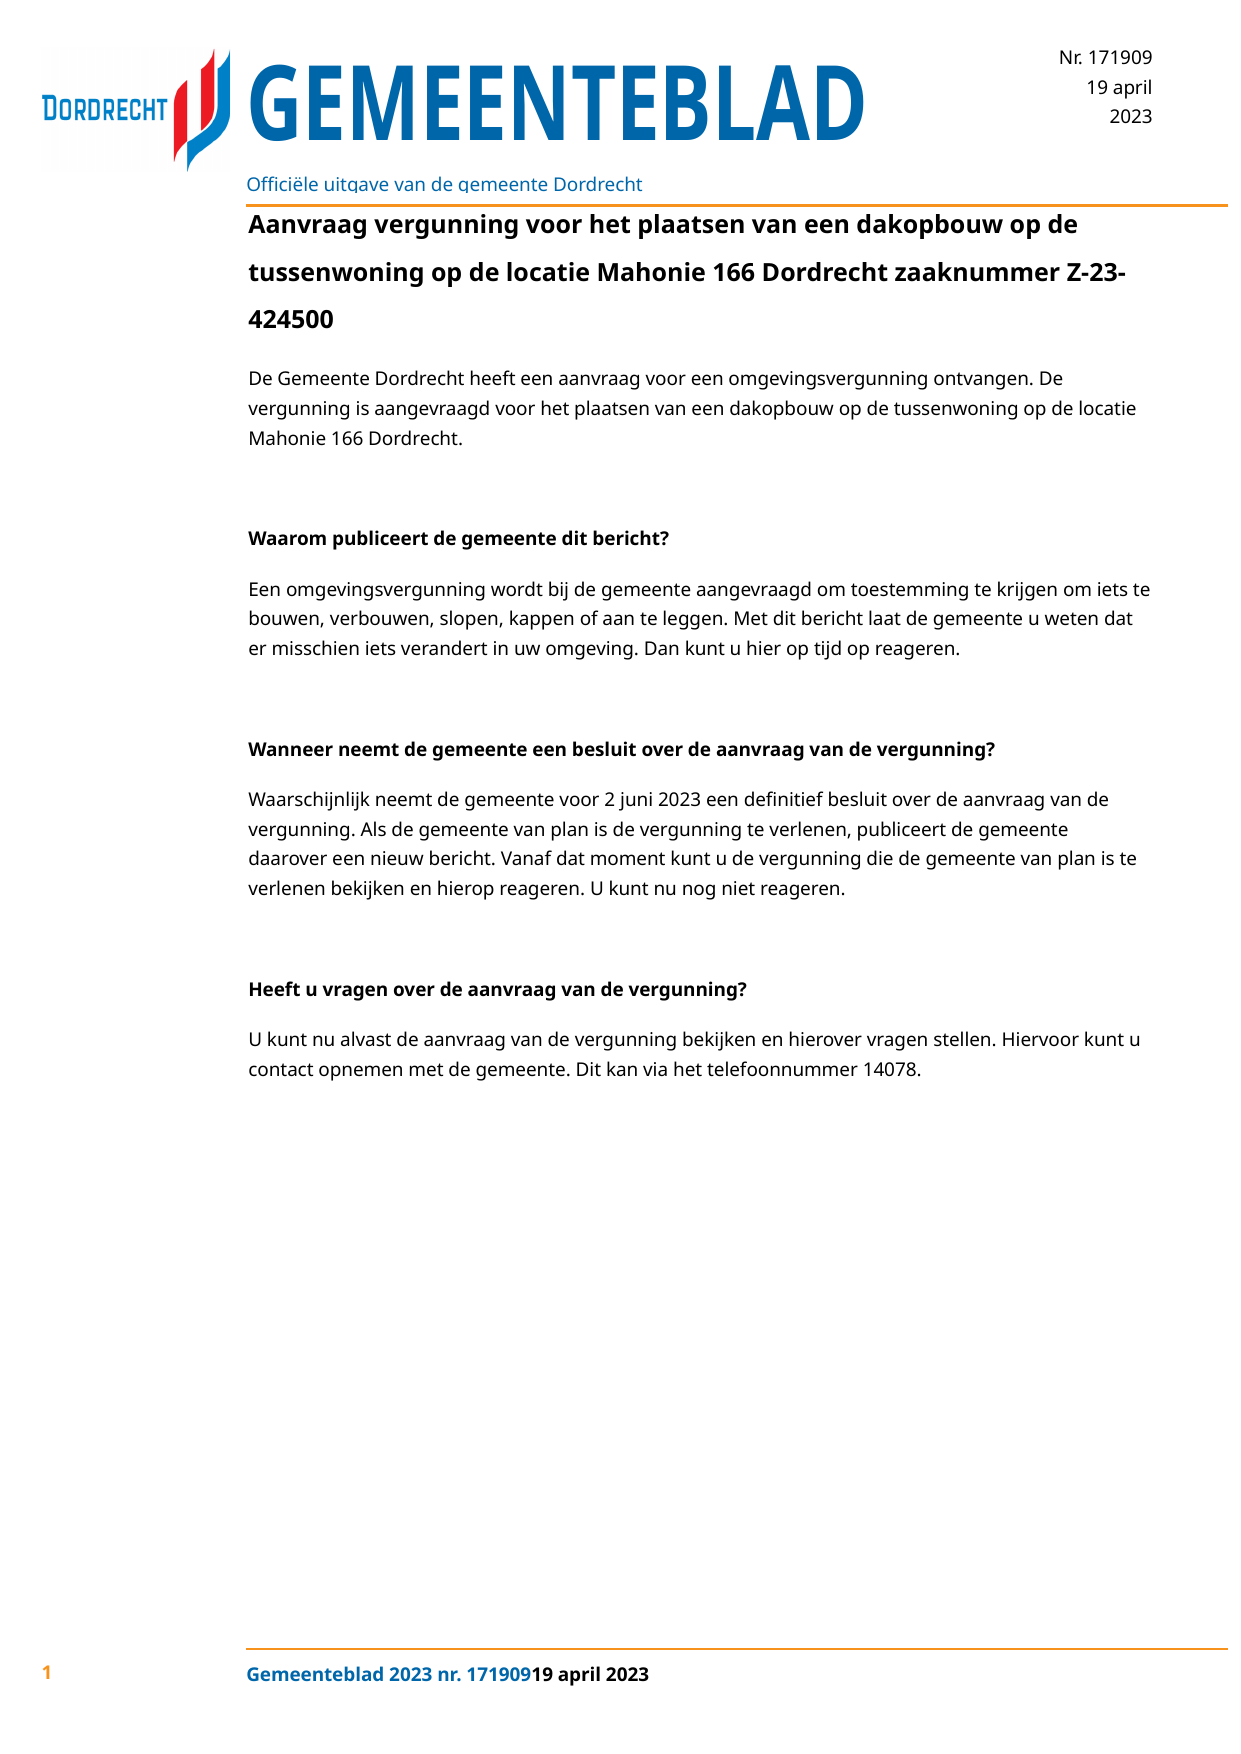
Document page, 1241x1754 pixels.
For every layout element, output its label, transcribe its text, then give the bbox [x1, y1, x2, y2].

text Waarom publiceert de gemeente dit bericht? [248, 526, 1152, 551]
picture [41, 47, 231, 172]
text Wanneer neemt de gemeente een besluit over de aanvraag van de vergunning? [248, 736, 1152, 762]
text Een omgevingsvergunning wordt bij de gemeente aangevraagd om toestemming te krijgen om iets te bouwen, verbouwen, slopen, kappen of aan te leggen. Met dit bericht laat de gemeente u weten dat er misschien iets verandert in uw omgeving. Dan kunt u hier op tijd op reageren. [248, 576, 1152, 661]
text De Gemeente Dordrecht heeft een aanvraag voor een omgevingsvergunning ontvangen. De vergunning is aangevraagd voor het plaatsen van een dakopbouw op de tussenwoning op de locatie Mahonie 166 Dordrecht. [248, 366, 1152, 450]
text U kunt nu alvast de aanvraag van de vergunning bekijken en hierover vragen stellen. Hiervoor kunt u contact opnemen met de gemeente. Dit kan via het telefoonnummer 14078. [248, 1026, 1152, 1082]
text Aanvraag vergunning voor het plaatsen van een dakopbouw op de tussenwoning op de locatie Mahonie 166 Dordrecht zaaknummer Z-23-424500 [248, 207, 1152, 336]
text Heeft u vragen over de aanvraag van de vergunning? [248, 976, 1152, 1002]
text Waarschijnlijk neemt de gemeente voor 2 juni 2023 een definitief besluit over de aanvraag van de vergunning. Als de gemeente van plan is de vergunning te verlenen, publiceert de gemeente daarover een nieuw bericht. Vanaf dat moment kunt u de vergunning die de gemeente van plan is te verlenen bekijken en hierop reageren. U kunt nu nog niet reageren. [248, 786, 1152, 901]
